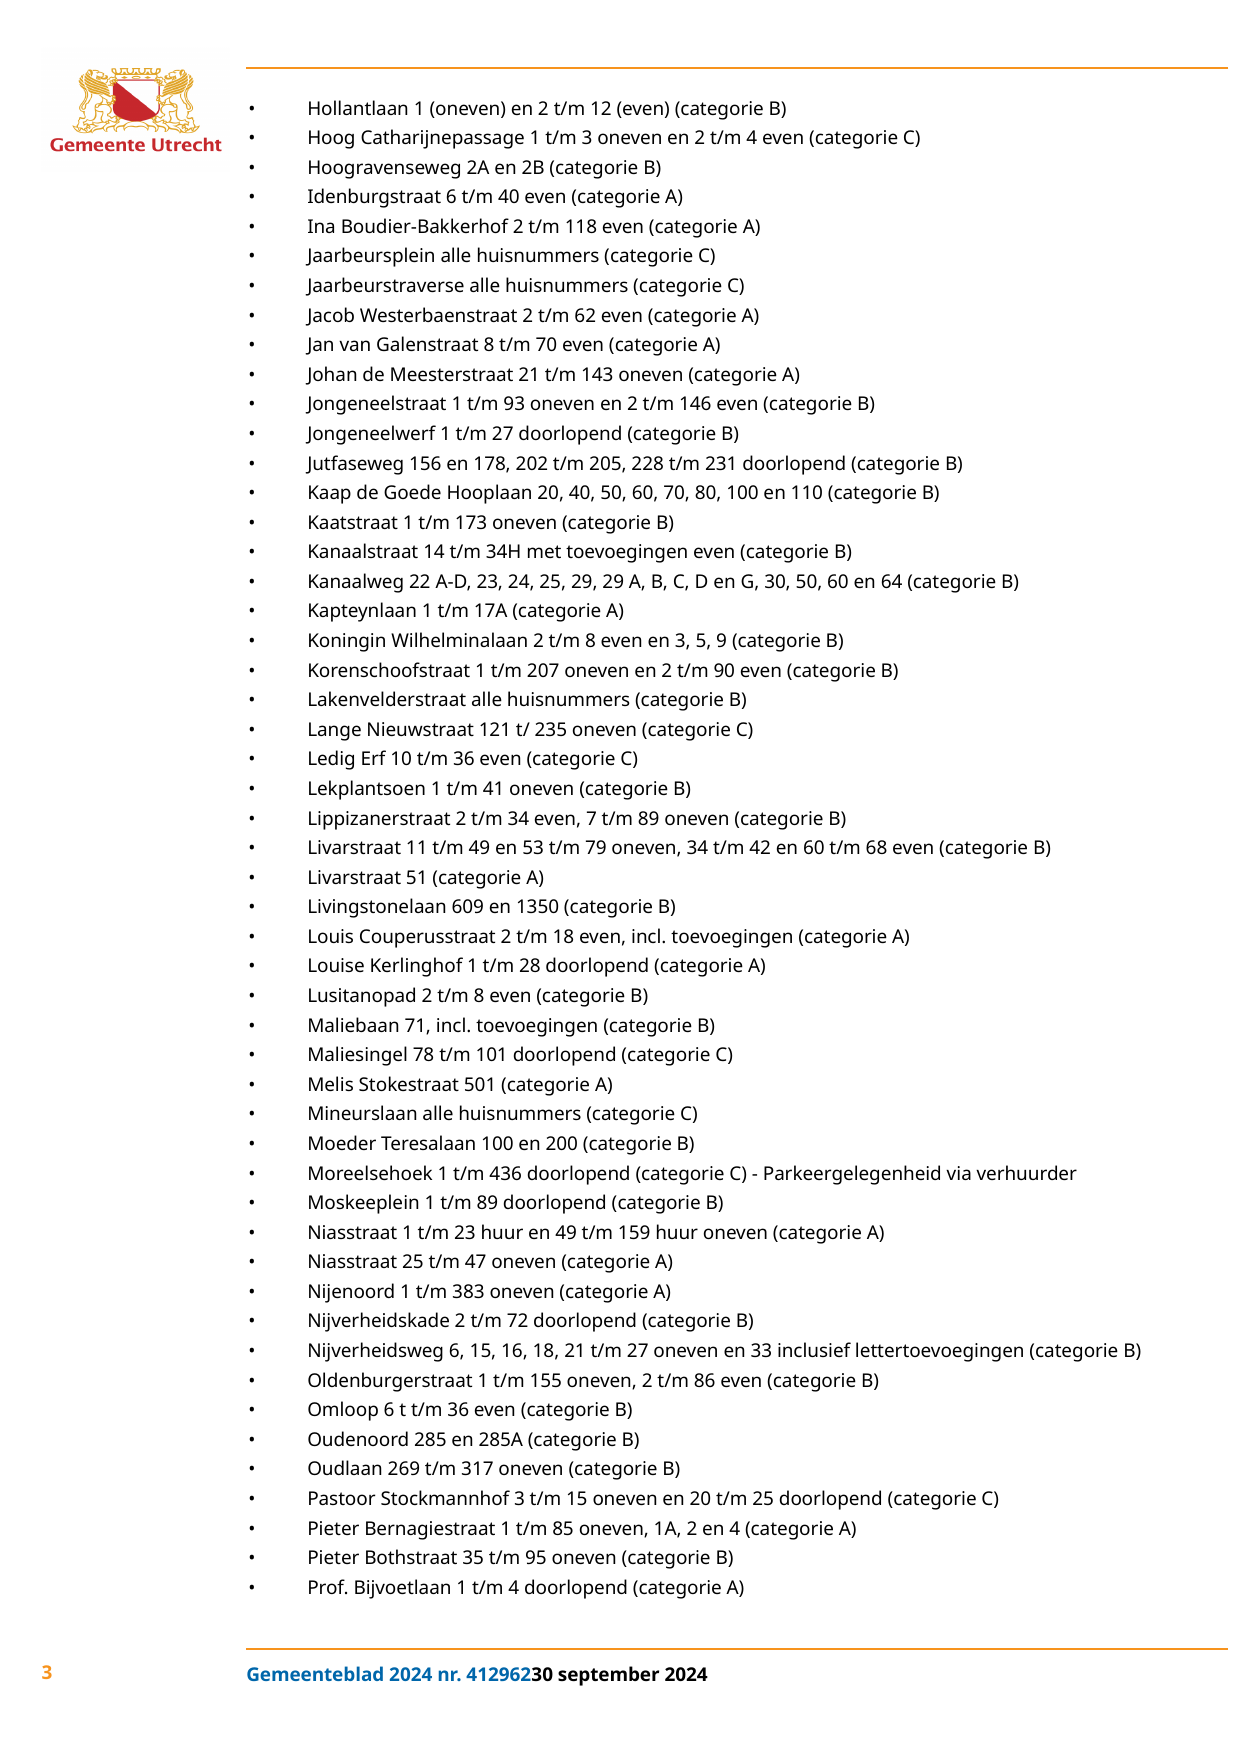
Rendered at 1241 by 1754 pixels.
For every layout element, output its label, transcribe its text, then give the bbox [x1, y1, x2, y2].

list Livarstraat 51 (categorie A) [248, 864, 1152, 890]
list Johan de Meesterstraat 21 t/m 143 oneven (categorie A) [248, 361, 1152, 387]
list Lippizanerstraat 2 t/m 34 even, 7 t/m 89 oneven (categorie B) [248, 805, 1152, 831]
list Pastoor Stockmannhof 3 t/m 15 oneven en 20 t/m 25 doorlopend (categorie C) [248, 1485, 1152, 1511]
list Jongeneelstraat 1 t/m 93 oneven en 2 t/m 146 even (categorie B) [248, 391, 1152, 416]
list Moeder Teresalaan 100 en 200 (categorie B) [248, 1130, 1152, 1156]
list Louis Couperusstraat 2 t/m 18 even, incl. toevoegingen (categorie A) [248, 923, 1152, 949]
list Jongeneelwerf 1 t/m 27 doorlopend (categorie B) [248, 420, 1152, 446]
list Kapteynlaan 1 t/m 17A (categorie A) [248, 598, 1152, 623]
list Jan van Galenstraat 8 t/m 70 even (categorie A) [248, 331, 1152, 357]
list Idenburgstraat 6 t/m 40 even (categorie A) [248, 183, 1152, 209]
list Moskeeplein 1 t/m 89 doorlopend (categorie B) [248, 1189, 1152, 1215]
list Jacob Westerbaenstraat 2 t/m 62 even (categorie A) [248, 302, 1152, 328]
list Jaarbeurstraverse alle huisnummers (categorie C) [248, 272, 1152, 298]
list Pieter Bernagiestraat 1 t/m 85 oneven, 1A, 2 en 4 (categorie A) [248, 1515, 1152, 1541]
list Niasstraat 25 t/m 47 oneven (categorie A) [248, 1248, 1152, 1274]
list Ledig Erf 10 t/m 36 even (categorie C) [248, 746, 1152, 771]
list Jaarbeursplein alle huisnummers (categorie C) [248, 243, 1152, 268]
list Mineurslaan alle huisnummers (categorie C) [248, 1101, 1152, 1126]
list Korenschoofstraat 1 t/m 207 oneven en 2 t/m 90 even (categorie B) [248, 657, 1152, 683]
list Kanaalweg 22 A-D, 23, 24, 25, 29, 29 A, B, C, D en G, 30, 50, 60 en 64 (categorie B) [248, 568, 1152, 594]
list Koningin Wilhelminalaan 2 t/m 8 even en 3, 5, 9 (categorie B) [248, 627, 1152, 653]
list Nijverheidsweg 6, 15, 16, 18, 21 t/m 27 oneven en 33 inclusief lettertoevoegingen (categorie B) [248, 1337, 1152, 1363]
list Oudlaan 269 t/m 317 oneven (categorie B) [248, 1456, 1152, 1481]
list Lakenvelderstraat alle huisnummers (categorie B) [248, 686, 1152, 712]
list Livingstonelaan 609 en 1350 (categorie B) [248, 893, 1152, 919]
list Oudenoord 285 en 285A (categorie B) [248, 1426, 1152, 1452]
list Nijenoord 1 t/m 383 oneven (categorie A) [248, 1278, 1152, 1304]
list Oldenburgerstraat 1 t/m 155 oneven, 2 t/m 86 even (categorie B) [248, 1367, 1152, 1393]
list Prof. Bijvoetlaan 1 t/m 4 doorlopend (categorie A) [248, 1574, 1152, 1600]
list Lekplantsoen 1 t/m 41 oneven (categorie B) [248, 775, 1152, 801]
list Pieter Bothstraat 35 t/m 95 oneven (categorie B) [248, 1544, 1152, 1570]
list Maliesingel 78 t/m 101 doorlopend (categorie C) [248, 1041, 1152, 1067]
list Omloop 6 t t/m 36 even (categorie B) [248, 1396, 1152, 1422]
list Niasstraat 1 t/m 23 huur en 49 t/m 159 huur oneven (categorie A) [248, 1219, 1152, 1245]
list Moreelsehoek 1 t/m 436 doorlopend (categorie C) - Parkeergelegenheid via verhuurder [248, 1160, 1152, 1186]
list Maliebaan 71, incl. toevoegingen (categorie B) [248, 1012, 1152, 1038]
list Kaap de Goede Hooplaan 20, 40, 50, 60, 70, 80, 100 en 110 (categorie B) [248, 479, 1152, 505]
list Nijverheidskade 2 t/m 72 doorlopend (categorie B) [248, 1308, 1152, 1333]
list Lange Nieuwstraat 121 t/ 235 oneven (categorie C) [248, 716, 1152, 742]
list Jutfaseweg 156 en 178, 202 t/m 205, 228 t/m 231 doorlopend (categorie B) [248, 450, 1152, 476]
list Hoogravenseweg 2A en 2B (categorie B) [248, 154, 1152, 180]
list Melis Stokestraat 501 (categorie A) [248, 1071, 1152, 1097]
list Hoog Catharijnepassage 1 t/m 3 oneven en 2 t/m 4 even (categorie C) [248, 124, 1152, 150]
list Lusitanopad 2 t/m 8 even (categorie B) [248, 982, 1152, 1008]
list Hollantlaan 1 (oneven) en 2 t/m 12 (even) (categorie B) [248, 95, 1152, 121]
picture [41, 47, 231, 172]
list Louise Kerlinghof 1 t/m 28 doorlopend (categorie A) [248, 953, 1152, 978]
list Livarstraat 11 t/m 49 en 53 t/m 79 oneven, 34 t/m 42 en 60 t/m 68 even (categorie B) [248, 834, 1152, 860]
list Kanaalstraat 14 t/m 34H met toevoegingen even (categorie B) [248, 538, 1152, 564]
list Kaatstraat 1 t/m 173 oneven (categorie B) [248, 509, 1152, 535]
list Ina Boudier-Bakkerhof 2 t/m 118 even (categorie A) [248, 213, 1152, 239]
